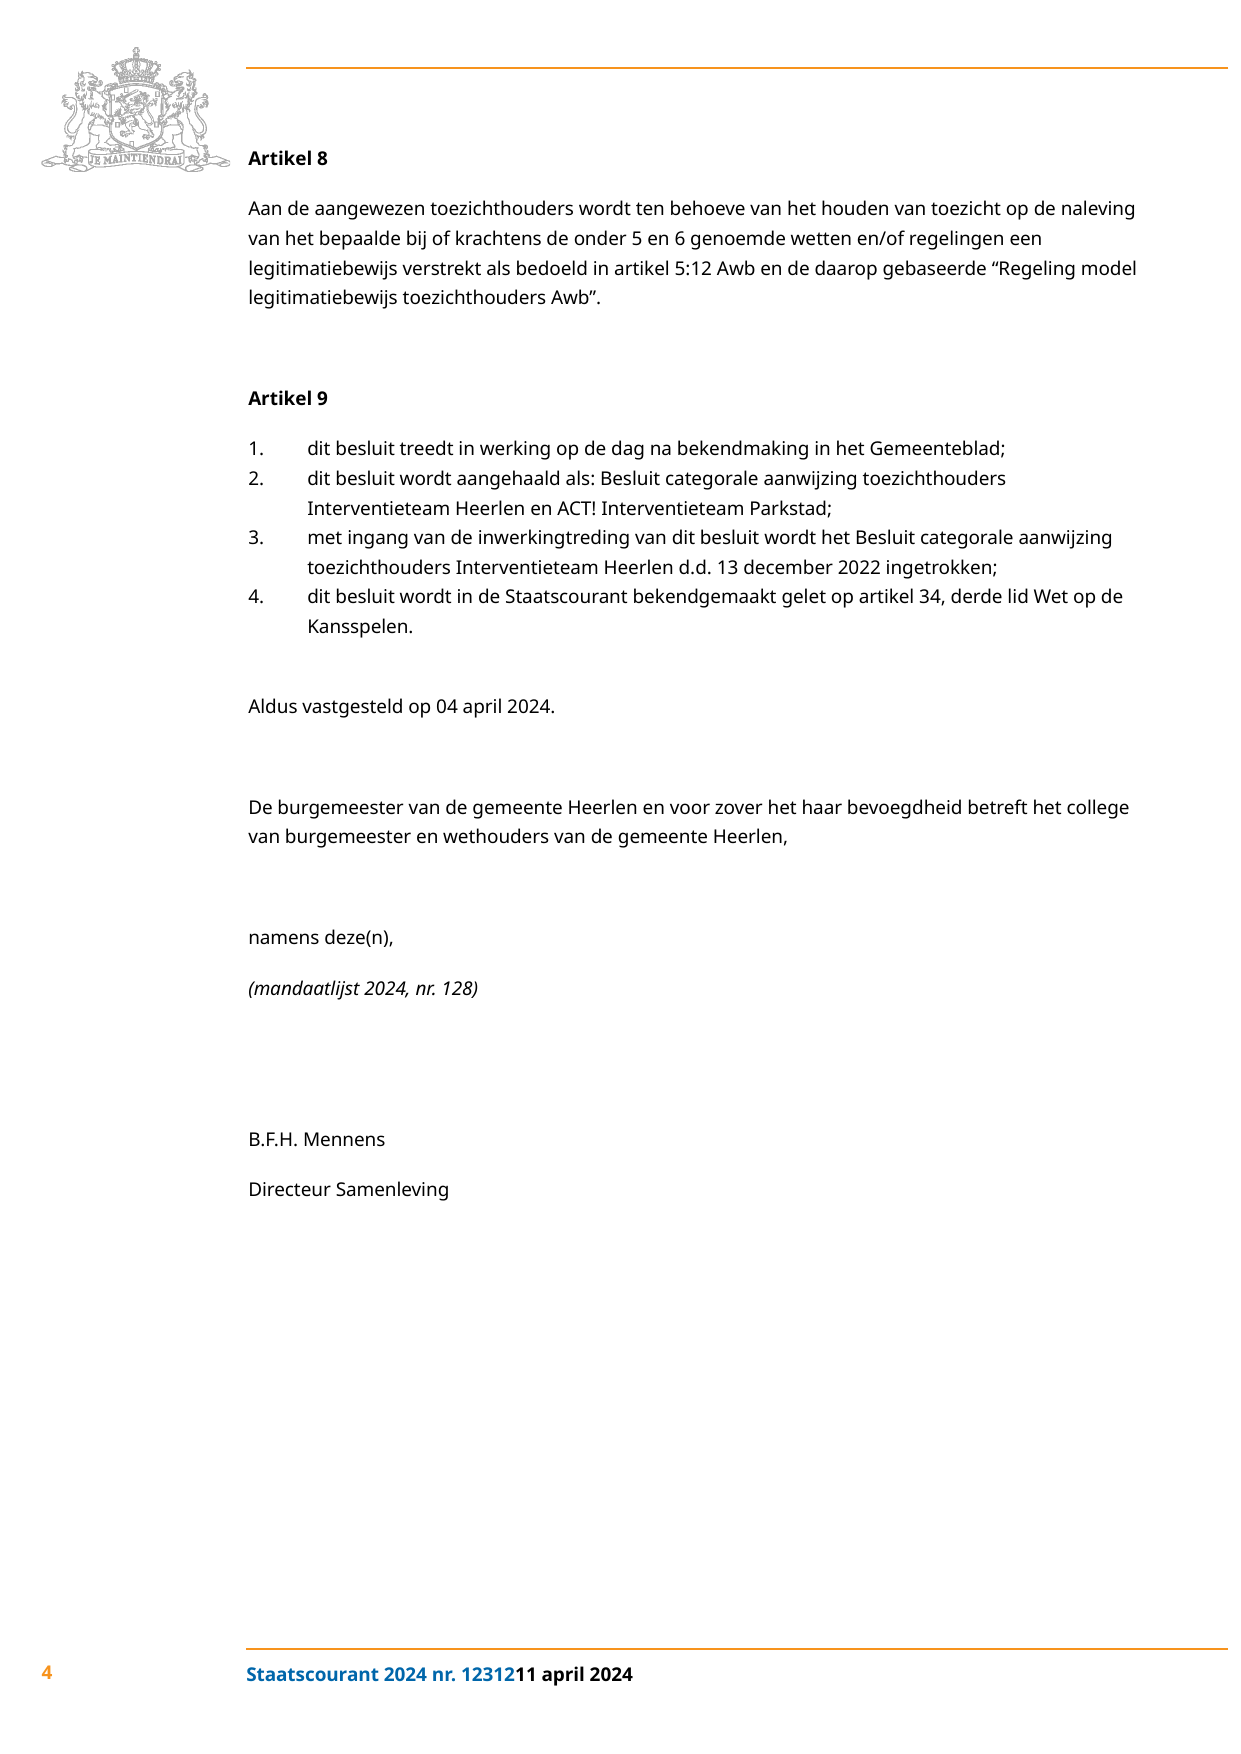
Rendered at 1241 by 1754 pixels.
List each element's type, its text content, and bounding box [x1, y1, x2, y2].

text De burgemeester van de gemeente Heerlen en voor zover het haar bevoegdheid betreft het college van burgemeester en wethouders van de gemeente Heerlen, [248, 794, 1152, 849]
text Artikel 8 [248, 145, 1152, 171]
text Directeur Samenleving [248, 1176, 1152, 1202]
list dit besluit wordt aangehaald als: Besluit categorale aanwijzing toezichthouders Interventieteam Heerlen en ACT! Interventieteam Parkstad; [248, 465, 1152, 521]
text Aan de aangewezen toezichthouders wordt ten behoeve van het houden van toezicht op de naleving van het bepaalde bij of krachtens de onder 5 en 6 genoemde wetten en/of regelingen een legitimatiebewijs verstrekt als bedoeld in artikel 5:12 Awb en de daarop gebaseerde “Regeling model legitimatiebewijs toezichthouders Awb”. [248, 196, 1152, 310]
text B.F.H. Mennens [248, 1126, 1152, 1152]
text (mandaatlijst 2024, nr. 128) [248, 975, 1152, 1001]
list dit besluit wordt in de Staatscourant bekendgemaakt gelet op artikel 34, derde lid Wet op de Kansspelen. [248, 583, 1152, 639]
text Artikel 9 [248, 385, 1152, 411]
list met ingang van de inwerkingtreding van dit besluit wordt het Besluit categorale aanwijzing toezichthouders Interventieteam Heerlen d.d. 13 december 2022 ingetrokken; [248, 524, 1152, 580]
list dit besluit treedt in werking op de dag na bekendmaking in het Gemeenteblad; [248, 436, 1152, 461]
text namens deze(n), [248, 924, 1152, 950]
picture [41, 47, 231, 172]
text Aldus vastgesteld op 04 april 2024. [248, 693, 1152, 719]
